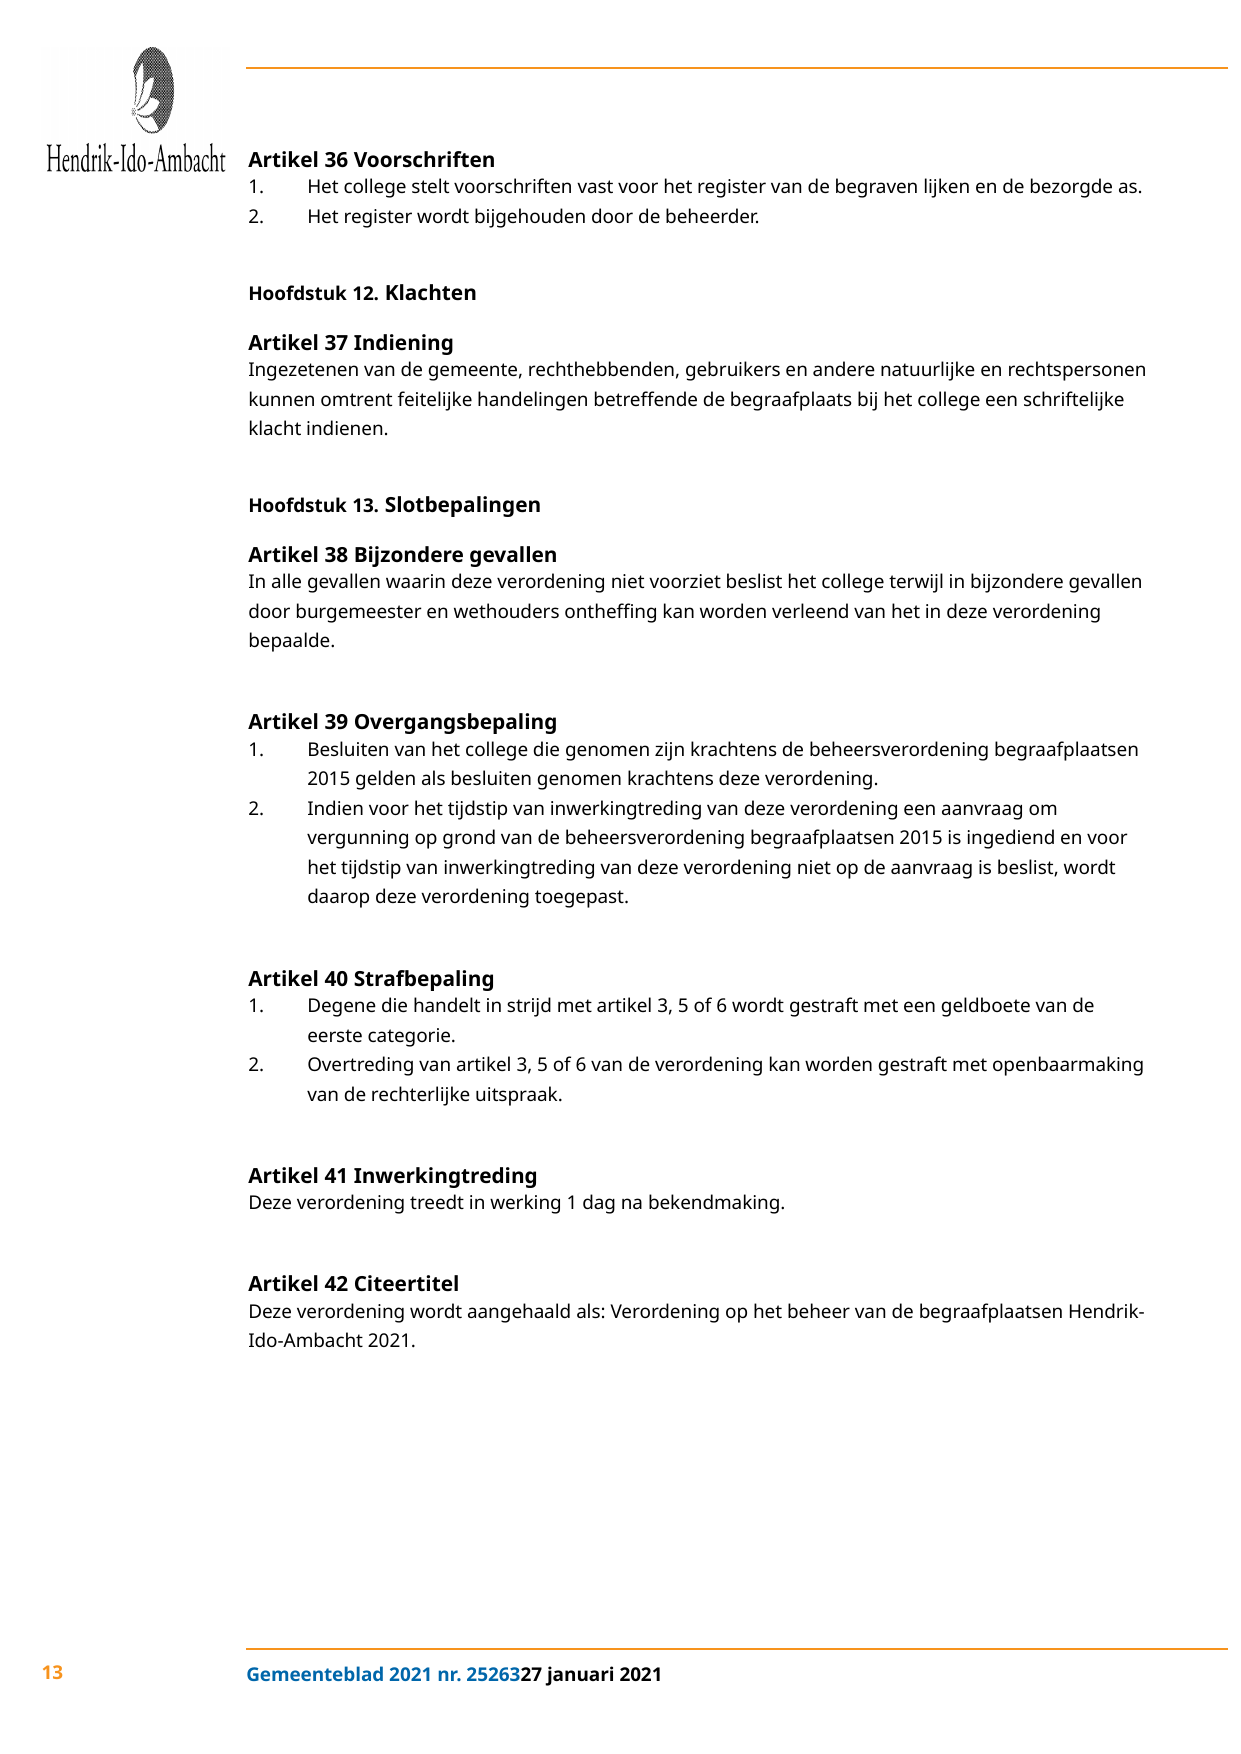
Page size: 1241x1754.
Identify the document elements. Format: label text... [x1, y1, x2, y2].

text Hoofdstuk 12. Klachten [248, 278, 1152, 307]
text Artikel 42 Citeertitel [248, 1269, 1152, 1298]
text Artikel 38 Bijzondere gevallen [248, 540, 1152, 568]
text In alle gevallen waarin deze verordening niet voorziet beslist het college terwijl in bijzondere gevallen door burgemeester en wethouders ontheffing kan worden verleend van het in deze verordening bepaalde. [248, 568, 1152, 653]
list Het register wordt bijgehouden door de beheerder. [248, 203, 1152, 229]
text Artikel 39 Overgangsbepaling [248, 707, 1152, 736]
list Overtreding van artikel 3, 5 of 6 van de verordening kan worden gestraft met openbaarmaking van de rechterlijke uitspraak. [248, 1051, 1152, 1107]
list Het college stelt voorschriften vast voor het register van de begraven lijken en de bezorgde as. [248, 174, 1152, 199]
picture [41, 47, 231, 172]
text Artikel 37 Indiening [248, 328, 1152, 356]
list Besluiten van het college die genomen zijn krachtens de beheersverordening begraafplaatsen 2015 gelden als besluiten genomen krachtens deze verordening. [248, 736, 1152, 791]
text Hoofdstuk 13. Slotbepalingen [248, 491, 1152, 519]
list Indien voor het tijdstip van inwerkingtreding van deze verordening een aanvraag om vergunning op grond van de beheersverordening begraafplaatsen 2015 is ingediend en voor het tijdstip van inwerkingtreding van deze verordening niet op de aanvraag is beslist, wordt daarop deze verordening toegepast. [248, 795, 1152, 909]
list Degene die handelt in strijd met artikel 3, 5 of 6 wordt gestraft met een geldboete van de eerste categorie. [248, 992, 1152, 1047]
text Deze verordening wordt aangehaald als: Verordening op het beheer van de begraafplaatsen Hendrik-Ido-Ambacht 2021. [248, 1298, 1152, 1353]
text Artikel 36 Voorschriften [248, 145, 1152, 174]
text Deze verordening treedt in werking 1 dag na bekendmaking. [248, 1189, 1152, 1215]
text Ingezetenen van de gemeente, rechthebbenden, gebruikers en andere natuurlijke en rechtspersonen kunnen omtrent feitelijke handelingen betreffende de begraafplaats bij het college een schriftelijke klacht indienen. [248, 356, 1152, 441]
text Artikel 41 Inwerkingtreding [248, 1161, 1152, 1189]
text Artikel 40 Strafbepaling [248, 964, 1152, 992]
